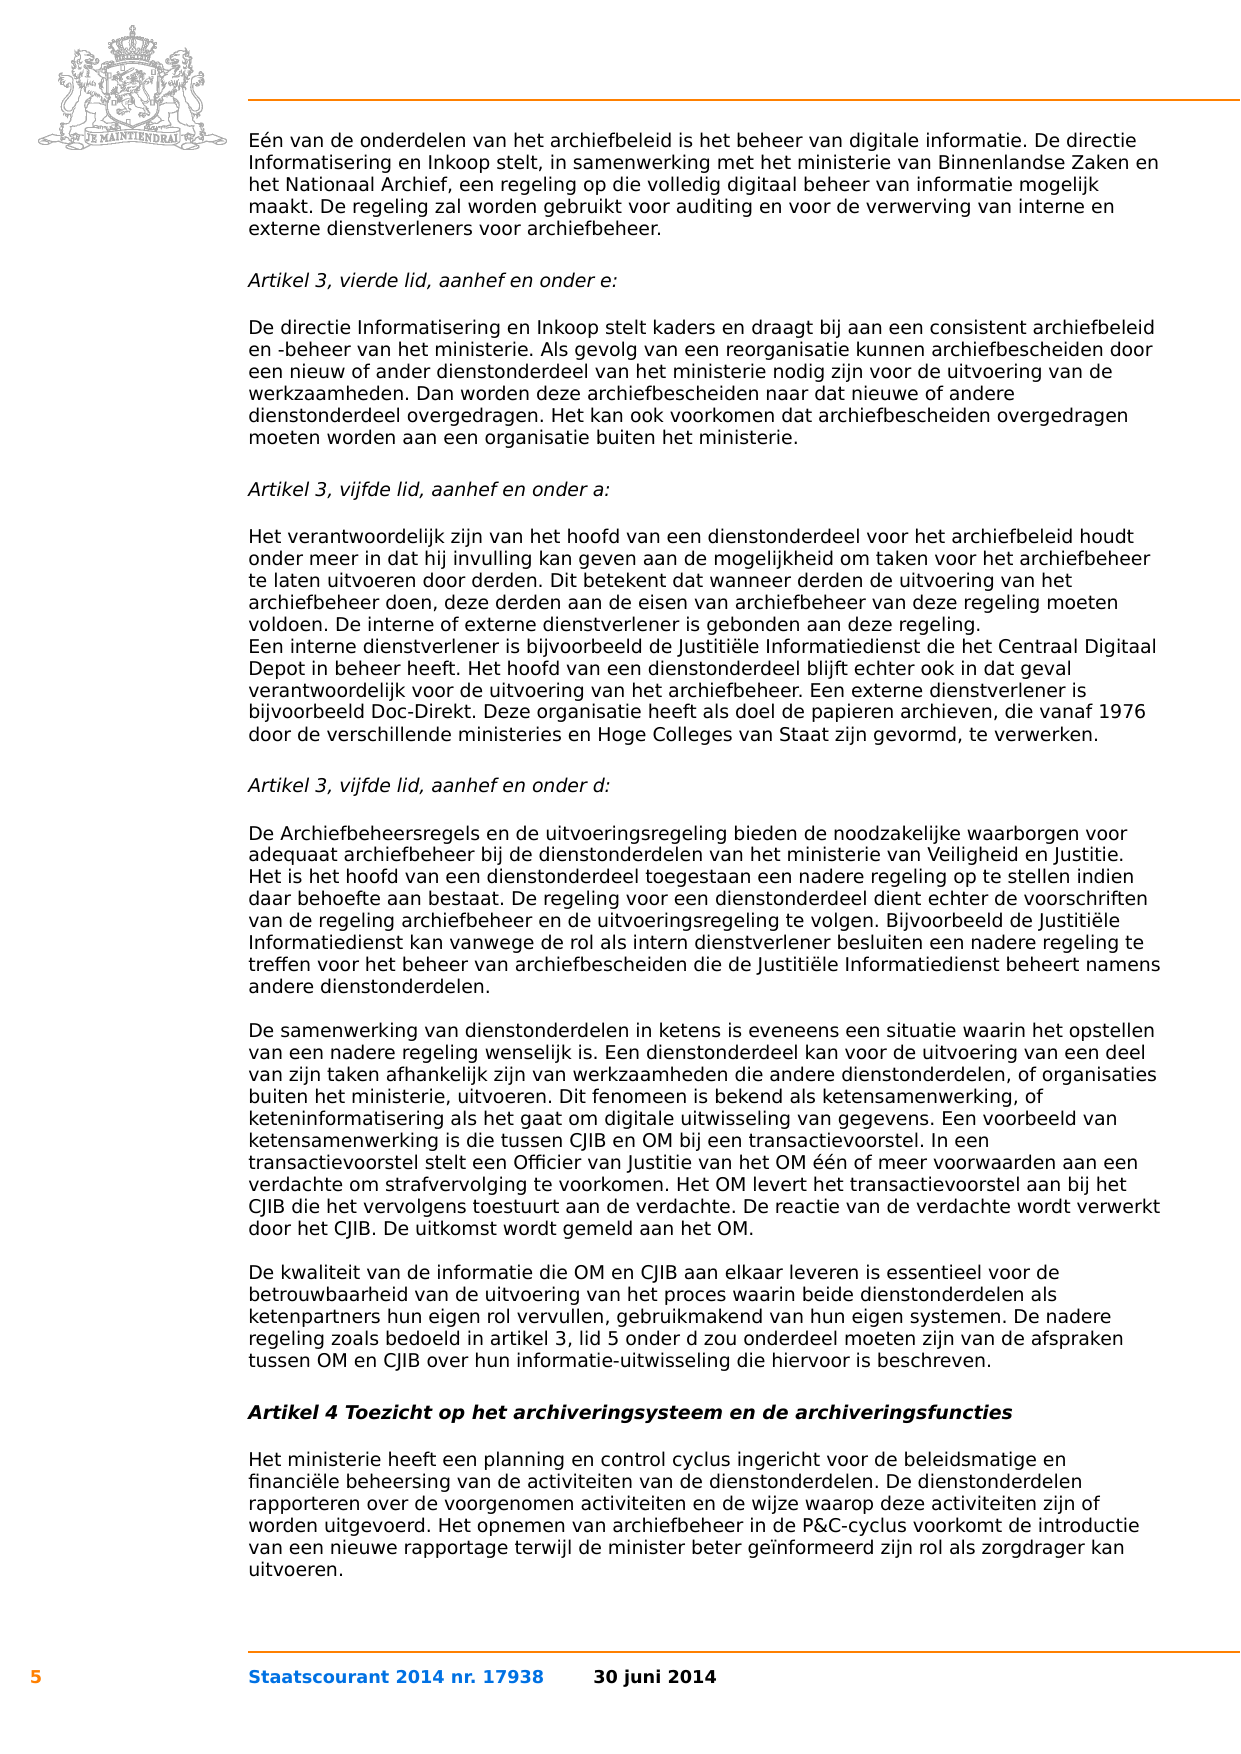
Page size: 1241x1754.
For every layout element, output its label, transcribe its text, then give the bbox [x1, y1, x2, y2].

text Een interne dienstverlener is bijvoorbeeld de Justitiële Informatiedienst die het Centraal Digitaal Depot in beheer heeft. Het hoofd van een dienstonderdeel blijft echter ook in dat geval verantwoordelijk voor de uitvoering van het archiefbeheer. Een externe dienstverlener is bijvoorbeeld Doc-Direkt. Deze organisatie heeft als doel de papieren archieven, die vanaf 1976 door de verschillende ministeries en Hoge Colleges van Staat zijn gevormd, te verwerken. [248, 636, 1163, 745]
subtitle Artikel 3, vierde lid, aanhef en onder e: [248, 270, 1163, 292]
text De samenwerking van dienstonderdelen in ketens is eveneens een situatie waarin het opstellen van een nadere regeling wenselijk is. Een dienstonderdeel kan voor de uitvoering van een deel van zijn taken afhankelijk zijn van werkzaamheden die andere dienstonderdelen, of organisaties buiten het ministerie, uitvoeren. Dit fenomeen is bekend als ketensamenwerking, of keteninformatisering als het gaat om digitale uitwisseling van gegevens. Een voorbeeld van ketensamenwerking is die tussen CJIB en OM bij een transactievoorstel. In een transactievoorstel stelt een Officier van Justitie van het OM één of meer voorwaarden aan een verdachte om strafvervolging te voorkomen. Het OM levert het transactievoorstel aan bij het CJIB die het vervolgens toestuurt aan de verdachte. De reactie van de verdachte wordt verwerkt door het CJIB. De uitkomst wordt gemeld aan het OM. [248, 1020, 1163, 1240]
text De kwaliteit van de informatie die OM en CJIB aan elkaar leveren is essentieel voor de betrouwbaarheid van de uitvoering van het proces waarin beide dienstonderdelen als ketenpartners hun eigen rol vervullen, gebruikmakend van hun eigen systemen. De nadere regeling zoals bedoeld in artikel 3, lid 5 onder d zou onderdeel moeten zijn van de afspraken tussen OM en CJIB over hun informatie-uitwisseling die hiervoor is beschreven. [248, 1262, 1163, 1372]
subtitle Artikel 3, vijfde lid, aanhef en onder a: [248, 479, 1163, 501]
subtitle Artikel 4 Toezicht op het archiveringsysteem en de archiveringsfuncties [248, 1402, 1163, 1424]
text De directie Informatisering en Inkoop stelt kaders en draagt bij aan een consistent archiefbeleid en -beheer van het ministerie. Als gevolg van een reorganisatie kunnen archiefbescheiden door een nieuw of ander dienstonderdeel van het ministerie nodig zijn voor de uitvoering van de werkzaamheden. Dan worden deze archiefbescheiden naar dat nieuwe of andere dienstonderdeel overgedragen. Het kan ook voorkomen dat archiefbescheiden overgedragen moeten worden aan een organisatie buiten het ministerie. [248, 317, 1163, 449]
picture [38, 25, 227, 150]
text Het verantwoordelijk zijn van het hoofd van een dienstonderdeel voor het archiefbeleid houdt onder meer in dat hij invulling kan geven aan de mogelijkheid om taken voor het archiefbeheer te laten uitvoeren door derden. Dit betekent dat wanneer derden de uitvoering van het archiefbeheer doen, deze derden aan de eisen van archiefbeheer van deze regeling moeten voldoen. De interne of externe dienstverlener is gebonden aan deze regeling. [248, 526, 1163, 636]
text Het ministerie heeft een planning en control cyclus ingericht voor de beleidsmatige en financiële beheersing van de activiteiten van de dienstonderdelen. De dienstonderdelen rapporteren over de voorgenomen activiteiten en de wijze waarop deze activiteiten zijn of worden uitgevoerd. Het opnemen van archiefbeheer in de P&C-cyclus voorkomt de introductie van een nieuwe rapportage terwijl de minister beter geïnformeerd zijn rol als zorgdrager kan uitvoeren. [248, 1449, 1163, 1581]
subtitle Artikel 3, vijfde lid, aanhef en onder d: [248, 775, 1163, 797]
text De Archiefbeheersregels en de uitvoeringsregeling bieden de noodzakelijke waarborgen voor adequaat archiefbeheer bij de dienstonderdelen van het ministerie van Veiligheid en Justitie. Het is het hoofd van een dienstonderdeel toegestaan een nadere regeling op te stellen indien daar behoefte aan bestaat. De regeling voor een dienstonderdeel dient echter de voorschriften van de regeling archiefbeheer en de uitvoeringsregeling te volgen. Bijvoorbeeld de Justitiële Informatiedienst kan vanwege de rol als intern dienstverlener besluiten een nadere regeling te treffen voor het beheer van archiefbescheiden die de Justitiële Informatiedienst beheert namens andere dienstonderdelen. [248, 822, 1163, 998]
text Eén van de onderdelen van het archiefbeleid is het beheer van digitale informatie. De directie Informatisering en Inkoop stelt, in samenwerking met het ministerie van Binnenlandse Zaken en het Nationaal Archief, een regeling op die volledig digitaal beheer van informatie mogelijk maakt. De regeling zal worden gebruikt voor auditing en voor de verwerving van interne en externe dienstverleners voor archiefbeheer. [248, 130, 1163, 240]
